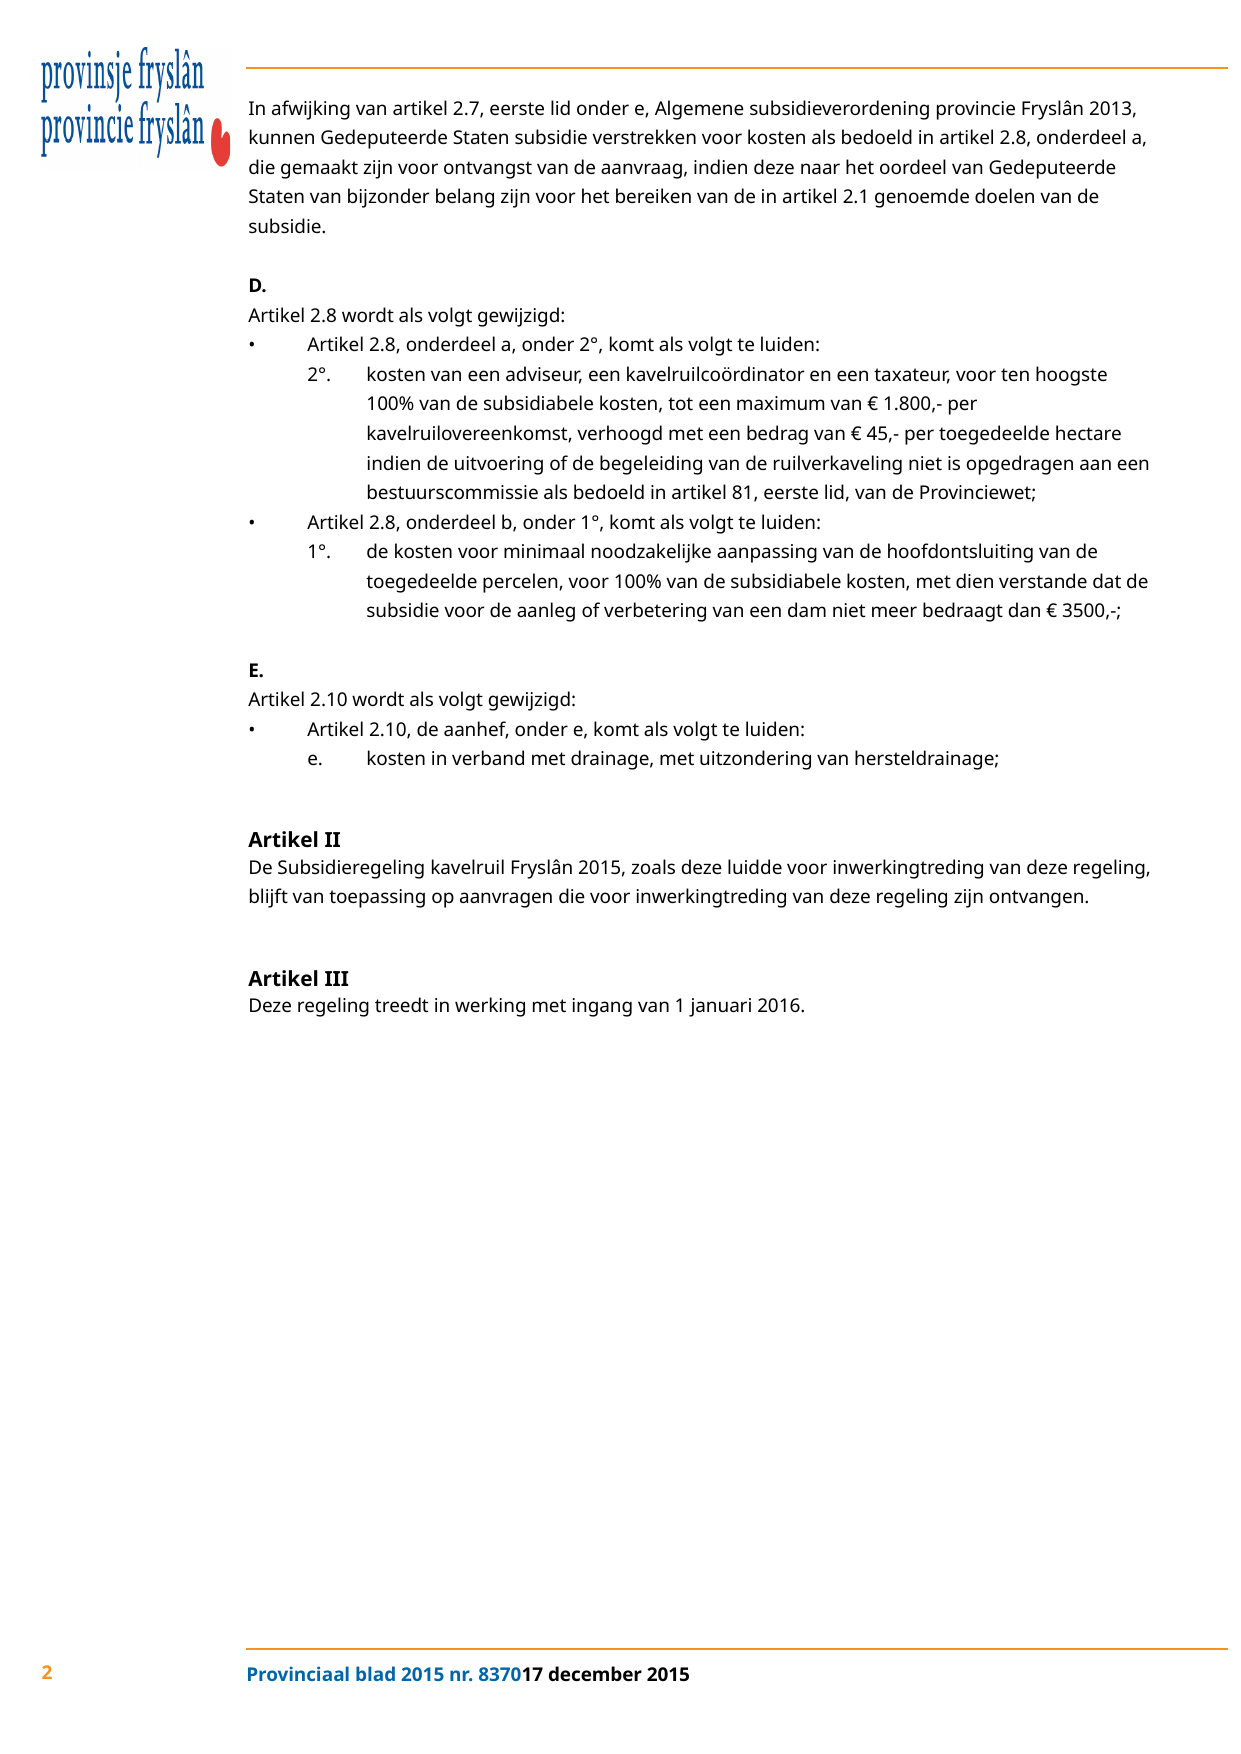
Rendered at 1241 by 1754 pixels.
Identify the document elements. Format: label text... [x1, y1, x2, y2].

text E. [248, 657, 1152, 683]
text Deze regeling treedt in werking met ingang van 1 januari 2016. [248, 992, 1152, 1018]
list Artikel 2.8, onderdeel b, onder 1°, komt als volgt te luiden: [248, 509, 1152, 535]
text De Subsidieregeling kavelruil Fryslân 2015, zoals deze luidde voor inwerkingtreding van deze regeling, blijft van toepassing op aanvragen die voor inwerkingtreding van deze regeling zijn ontvangen. [248, 854, 1152, 909]
list de kosten voor minimaal noodzakelijke aanpassing van de hoofdontsluiting van de toegedeelde percelen, voor 100% van de subsidiabele kosten, met dien verstande dat de subsidie voor de aanleg of verbetering van een dam niet meer bedraagt dan € 3500,-; [307, 538, 1152, 623]
list Artikel 2.10, de aanhef, onder e, komt als volgt te luiden: [248, 716, 1152, 742]
list kosten in verband met drainage, met uitzondering van hersteldrainage; [307, 746, 1152, 771]
text In afwijking van artikel 2.7, eerste lid onder e, Algemene subsidieverordening provincie Fryslân 2013, kunnen Gedeputeerde Staten subsidie verstrekken voor kosten als bedoeld in artikel 2.8, onderdeel a, die gemaakt zijn voor ontvangst van de aanvraag, indien deze naar het oordeel van Gedeputeerde Staten van bijzonder belang zijn voor het bereiken van de in artikel 2.1 genoemde doelen van de subsidie. [248, 95, 1152, 239]
text Artikel 2.10 wordt als volgt gewijzigd: [248, 686, 1152, 712]
list Artikel 2.8, onderdeel a, onder 2°, komt als volgt te luiden: [248, 331, 1152, 357]
text Artikel 2.8 wordt als volgt gewijzigd: [248, 302, 1152, 328]
text Artikel II [248, 826, 1152, 854]
list kosten van een adviseur, een kavelruilcoördinator en een taxateur, voor ten hoogste 100% van de subsidiabele kosten, tot een maximum van € 1.800,- per kavelruilovereenkomst, verhoogd met een bedrag van € 45,- per toegedeelde hectare indien de uitvoering of de begeleiding van de ruilverkaveling niet is opgedragen aan een bestuurscommissie als bedoeld in artikel 81, eerste lid, van de Provinciewet; [307, 361, 1152, 505]
text Artikel III [248, 964, 1152, 992]
picture [41, 47, 231, 172]
text D. [248, 272, 1152, 298]
